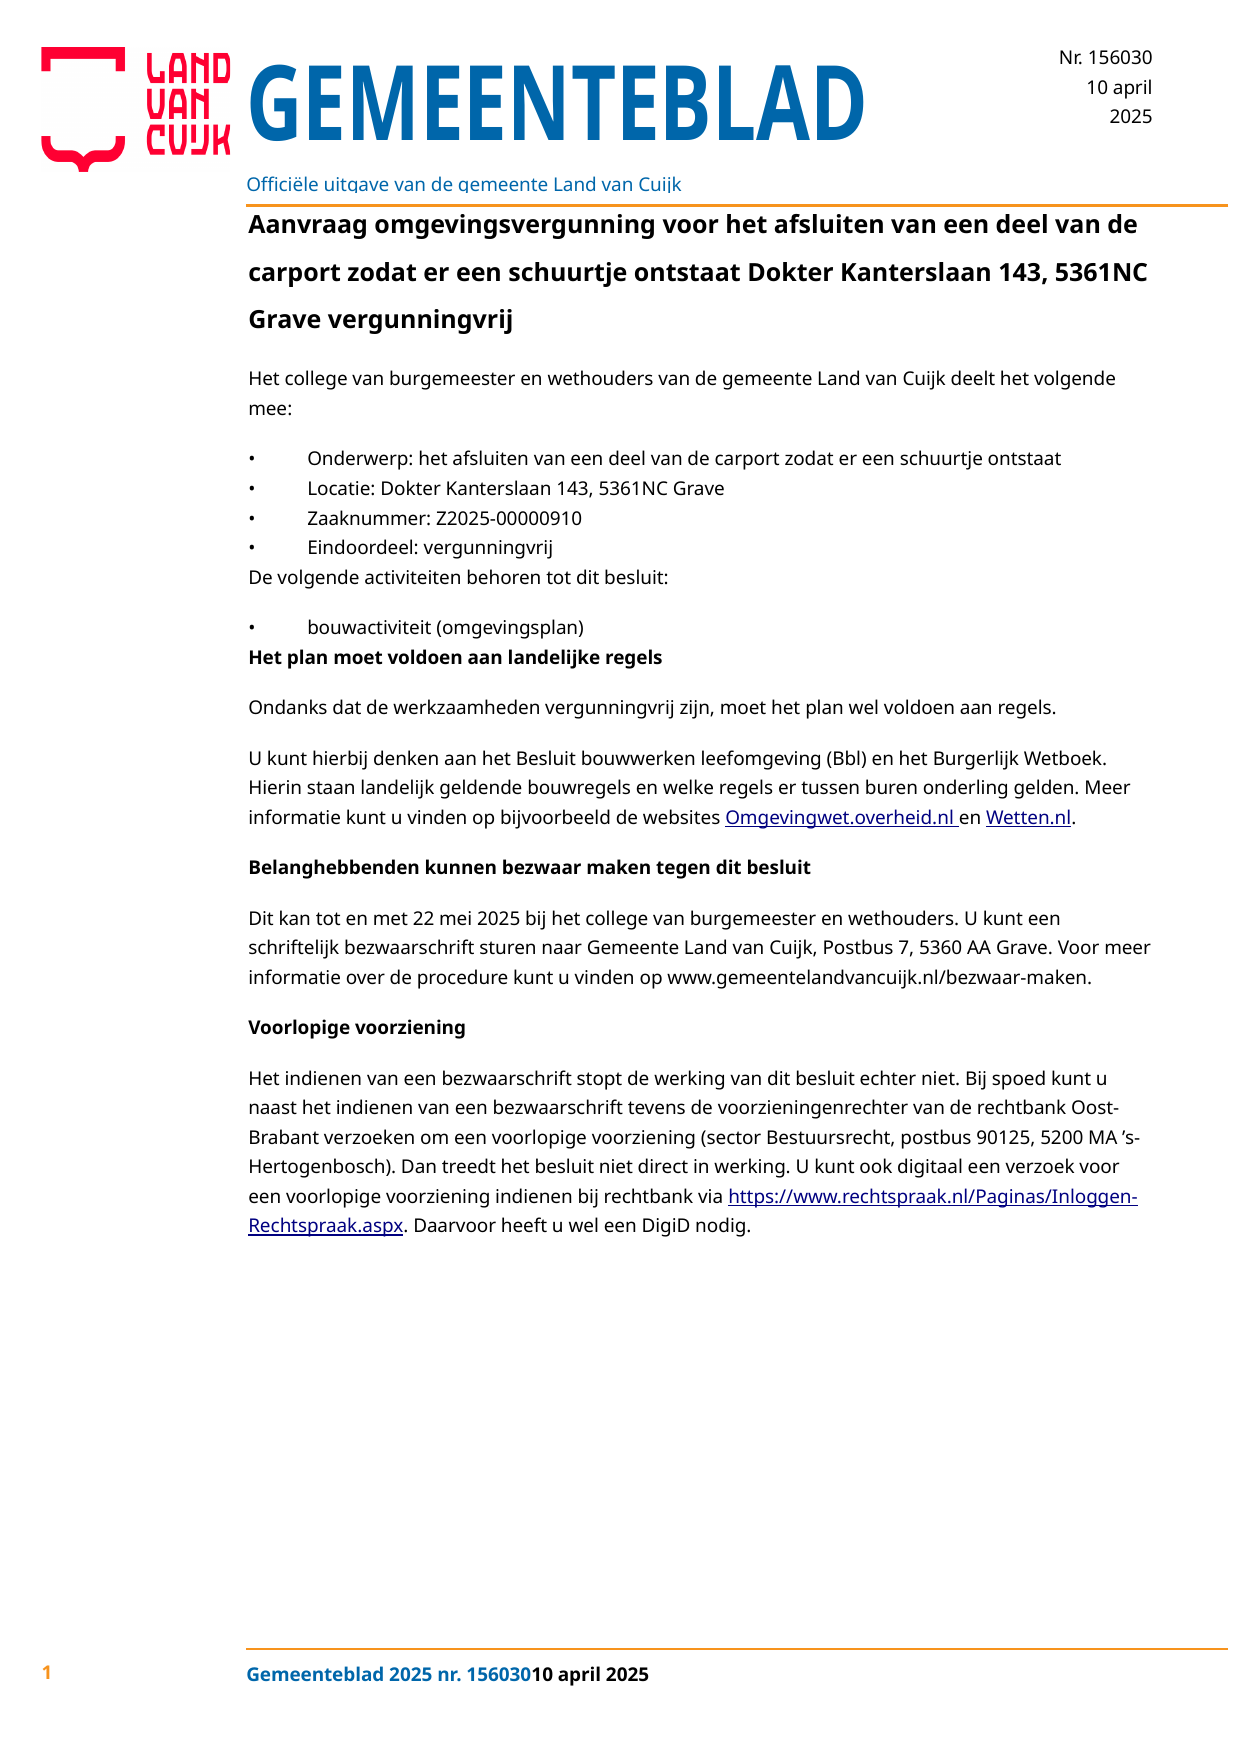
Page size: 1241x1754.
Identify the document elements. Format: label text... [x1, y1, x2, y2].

text Dit kan tot en met 22 mei 2025 bij het college van burgemeester en wethouders. U kunt een schriftelijk bezwaarschrift sturen naar Gemeente Land van Cuijk, Postbus 7, 5360 AA Grave. Voor meer informatie over de procedure kunt u vinden op www.gemeentelandvancuijk.nl/bezwaar-maken. [248, 905, 1152, 989]
text Voorlopige voorziening [248, 1014, 1152, 1040]
list Onderwerp: het afsluiten van een deel van de carport zodat er een schuurtje ontstaat [248, 446, 1152, 471]
text Het indienen van een bezwaarschrift stopt de werking van dit besluit echter niet. Bij spoed kunt u naast het indienen van een bezwaarschrift tevens de voorzieningenrechter van de rechtbank Oost-Brabant verzoeken om een voorlopige voorziening (sector Bestuursrecht, postbus 90125, 5200 MA ’s-Hertogenbosch). Dan treedt het besluit niet direct in werking. U kunt ook digitaal een verzoek voor een voorlopige voorziening indienen bij rechtbank via https://www.rechtspraak.nl/Paginas/Inloggen-Rechtspraak.aspx. Daarvoor heeft u wel een DigiD nodig. [248, 1065, 1152, 1238]
text Belanghebbenden kunnen bezwaar maken tegen dit besluit [248, 854, 1152, 880]
text Aanvraag omgevingsvergunning voor het afsluiten van een deel van de carport zodat er een schuurtje ontstaat Dokter Kanterslaan 143, 5361NC Grave vergunningvrij [248, 207, 1152, 336]
text Het college van burgemeester en wethouders van de gemeente Land van Cuijk deelt het volgende mee: [248, 366, 1152, 421]
text U kunt hierbij denken aan het Besluit bouwwerken leefomgeving (Bbl) en het Burgerlijk Wetboek. Hierin staan landelijk geldende bouwregels en welke regels er tussen buren onderling gelden. Meer informatie kunt u vinden op bijvoorbeeld de websites Omgevingwet.overheid.nl en Wetten.nl. [248, 745, 1152, 829]
text Het plan moet voldoen aan landelijke regels [248, 644, 1152, 669]
list Locatie: Dokter Kanterslaan 143, 5361NC Grave [248, 475, 1152, 501]
list bouwactiviteit (omgevingsplan) [248, 614, 1152, 640]
picture [41, 47, 231, 172]
list Zaaknummer: Z2025-00000910 [248, 505, 1152, 530]
list Eindoordeel: vergunningvrij [248, 534, 1152, 560]
text De volgende activiteiten behoren tot dit besluit: [248, 564, 1152, 589]
text Ondanks dat de werkzaamheden vergunningvrij zijn, moet het plan wel voldoen aan regels. [248, 694, 1152, 720]
